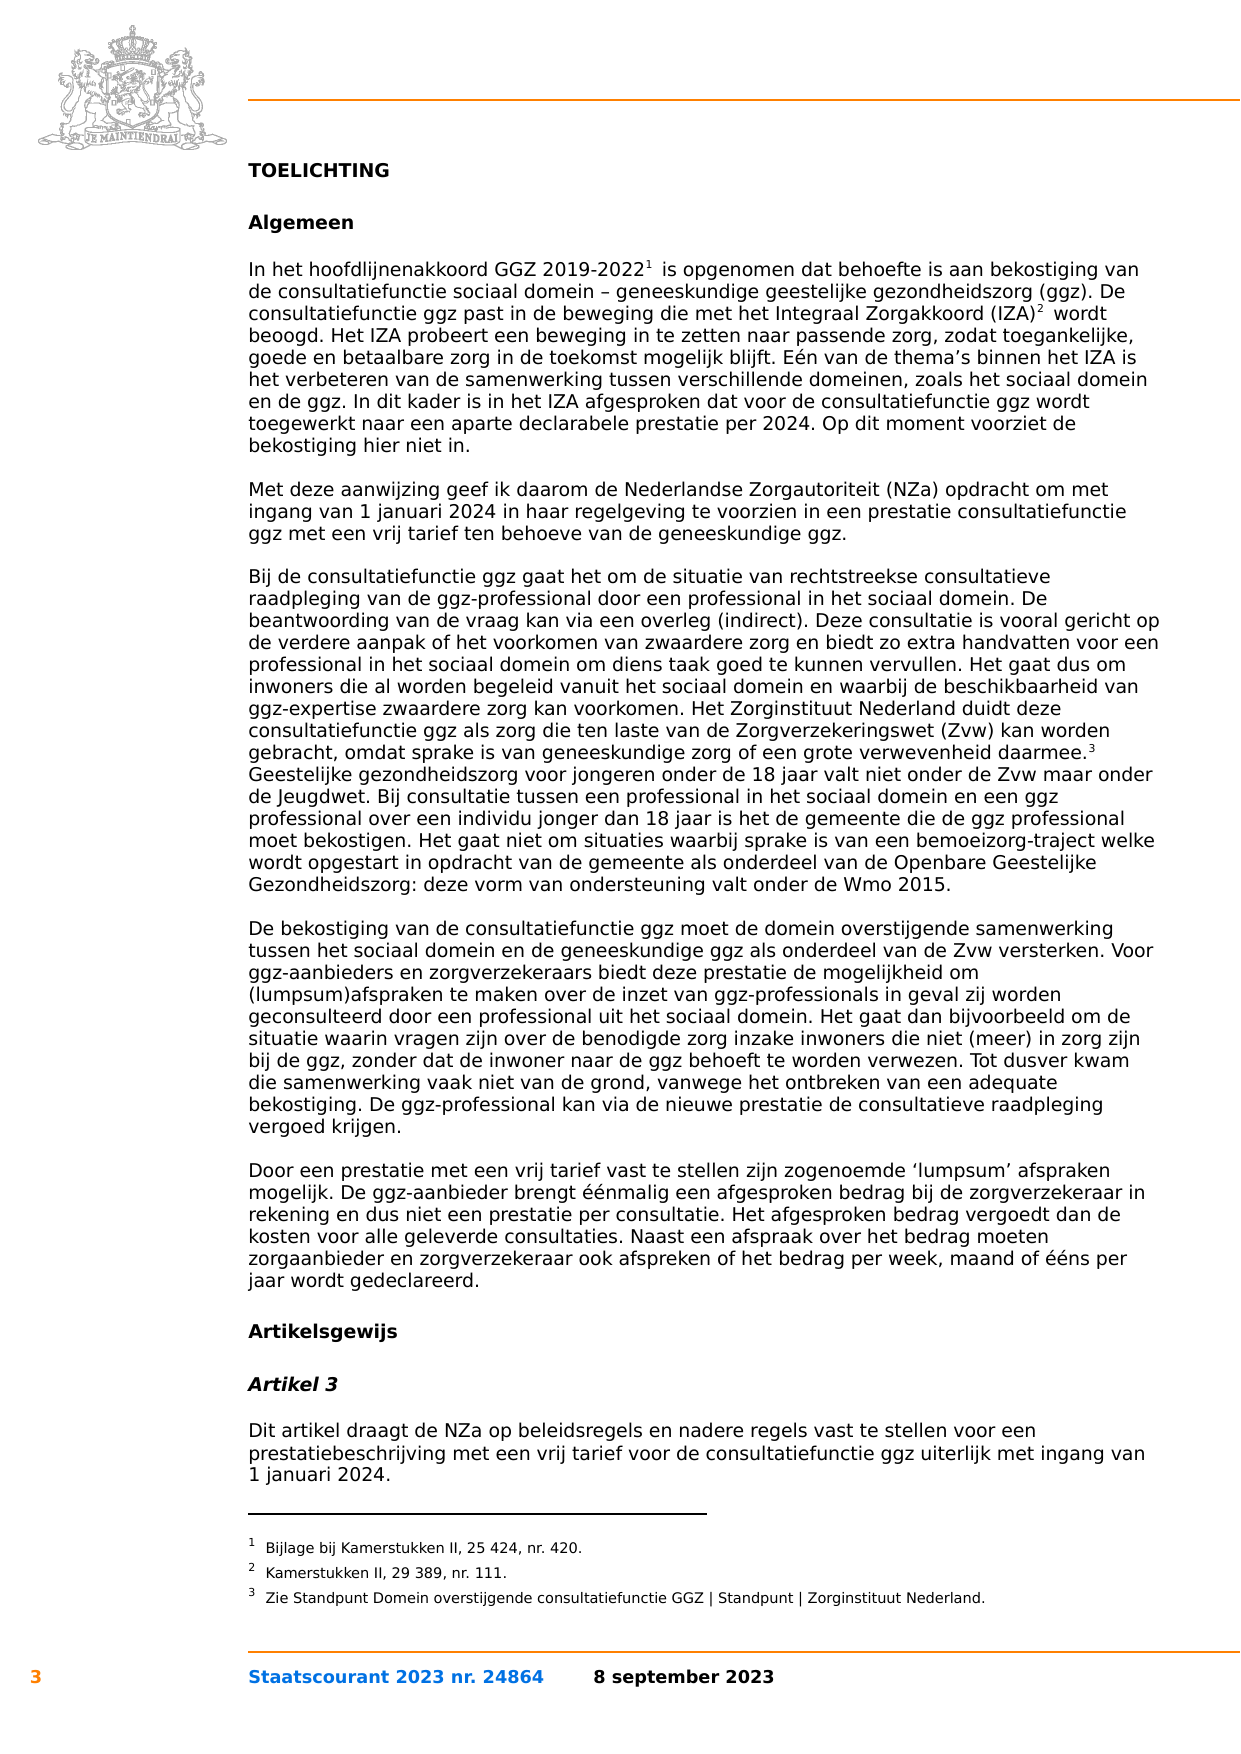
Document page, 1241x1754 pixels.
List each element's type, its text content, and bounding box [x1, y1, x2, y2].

text Door een prestatie met een vrij tarief vast te stellen zijn zogenoemde ‘lumpsum’ afspraken mogelijk. De ggz-aanbieder brengt éénmalig een afgesproken bedrag bij de zorgverzekeraar in rekening en dus niet een prestatie per consultatie. Het afgesproken bedrag vergoedt dan de kosten voor alle geleverde consultaties. Naast een afspraak over het bedrag moeten zorgaanbieder en zorgverzekeraar ook afspreken of het bedrag per week, maand of ééns per jaar wordt gedeclareerd. [248, 1159, 1163, 1291]
text De bekostiging van de consultatiefunctie ggz moet de domein overstijgende samenwerking tussen het sociaal domein en de geneeskundige ggz als onderdeel van de Zvw versterken. Voor ggz-aanbieders en zorgverzekeraars biedt deze prestatie de mogelijkheid om (lumpsum)afspraken te maken over de inzet van ggz-professionals in geval zij worden geconsulteerd door een professional uit het sociaal domein. Het gaat dan bijvoorbeeld om de situatie waarin vragen zijn over de benodigde zorg inzake inwoners die niet (meer) in zorg zijn bij de ggz, zonder dat de inwoner naar de ggz behoeft te worden verwezen. Tot dusver kwam die samenwerking vaak niet van de grond, vanwege het ontbreken van een adequate bekostiging. De ggz-professional kan via de nieuwe prestatie de consultatieve raadpleging vergoed krijgen. [248, 918, 1163, 1138]
picture [38, 25, 227, 150]
text Met deze aanwijzing geef ik daarom de Nederlandse Zorgautoriteit (NZa) opdracht om met ingang van 1 januari 2024 in haar regelgeving te voorzien in een prestatie consultatiefunctie ggz met een vrij tarief ten behoeve van de geneeskundige ggz. [248, 478, 1163, 544]
subtitle Algemeen [248, 212, 1163, 234]
text Kamerstukken II, 29 389, nr. 111. [248, 1561, 1163, 1583]
text Bij de consultatiefunctie ggz gaat het om de situatie van rechtstreekse consultatieve raadpleging van de ggz-professional door een professional in het sociaal domein. De beantwoording van de vraag kan via een overleg (indirect). Deze consultatie is vooral gericht op de verdere aanpak of het voorkomen van zwaardere zorg en biedt zo extra handvatten voor een professional in het sociaal domein om diens taak goed te kunnen vervullen. Het gaat dus om inwoners die al worden begeleid vanuit het sociaal domein en waarbij de beschikbaarheid van ggz-expertise zwaardere zorg kan voorkomen. Het Zorginstituut Nederland duidt deze consultatiefunctie ggz als zorg die ten laste van de Zorgverzekeringswet (Zvw) kan worden gebracht, omdat sprake is van geneeskundige zorg of een grote verwevenheid daarmee. Geestelijke gezondheidszorg voor jongeren onder de 18 jaar valt niet onder de Zvw maar onder de Jeugdwet. Bij consultatie tussen een professional in het sociaal domein en een ggz professional over een individu jonger dan 18 jaar is het de gemeente die de ggz professional moet bekostigen. Het gaat niet om situaties waarbij sprake is van een bemoeizorg-traject welke wordt opgestart in opdracht van de gemeente als onderdeel van de Openbare Geestelijke Gezondheidszorg: deze vorm van ondersteuning valt onder de Wmo 2015. [248, 566, 1163, 896]
text In het hoofdlijnenakkoord GGZ 2019-2022 is opgenomen dat behoefte is aan bekostiging van de consultatiefunctie sociaal domein – geneeskundige geestelijke gezondheidszorg (ggz). De consultatiefunctie ggz past in de beweging die met het Integraal Zorgakkoord (IZA) wordt beoogd. Het IZA probeert een beweging in te zetten naar passende zorg, zodat toegankelijke, goede en betaalbare zorg in de toekomst mogelijk blijft. Eén van de thema’s binnen het IZA is het verbeteren van de samenwerking tussen verschillende domeinen, zoals het sociaal domein en de ggz. In dit kader is in het IZA afgesproken dat voor de consultatiefunctie ggz wordt toegewerkt naar een aparte declarabele prestatie per 2024. Op dit moment voorziet de bekostiging hier niet in. [248, 259, 1163, 457]
text Dit artikel draagt de NZa op beleidsregels en nadere regels vast te stellen voor een prestatiebeschrijving met een vrij tarief voor de consultatiefunctie ggz uiterlijk met ingang van 1 januari 2024. [248, 1420, 1163, 1486]
text Bijlage bij Kamerstukken II, 25 424, nr. 420. [248, 1536, 1163, 1558]
text Zie Standpunt Domein overstijgende consultatiefunctie GGZ | Standpunt | Zorginstituut Nederland. [248, 1586, 1163, 1608]
subtitle Artikel 3 [248, 1373, 1163, 1395]
subtitle Artikelsgewijs [248, 1321, 1163, 1343]
subtitle TOELICHTING [248, 160, 1163, 182]
